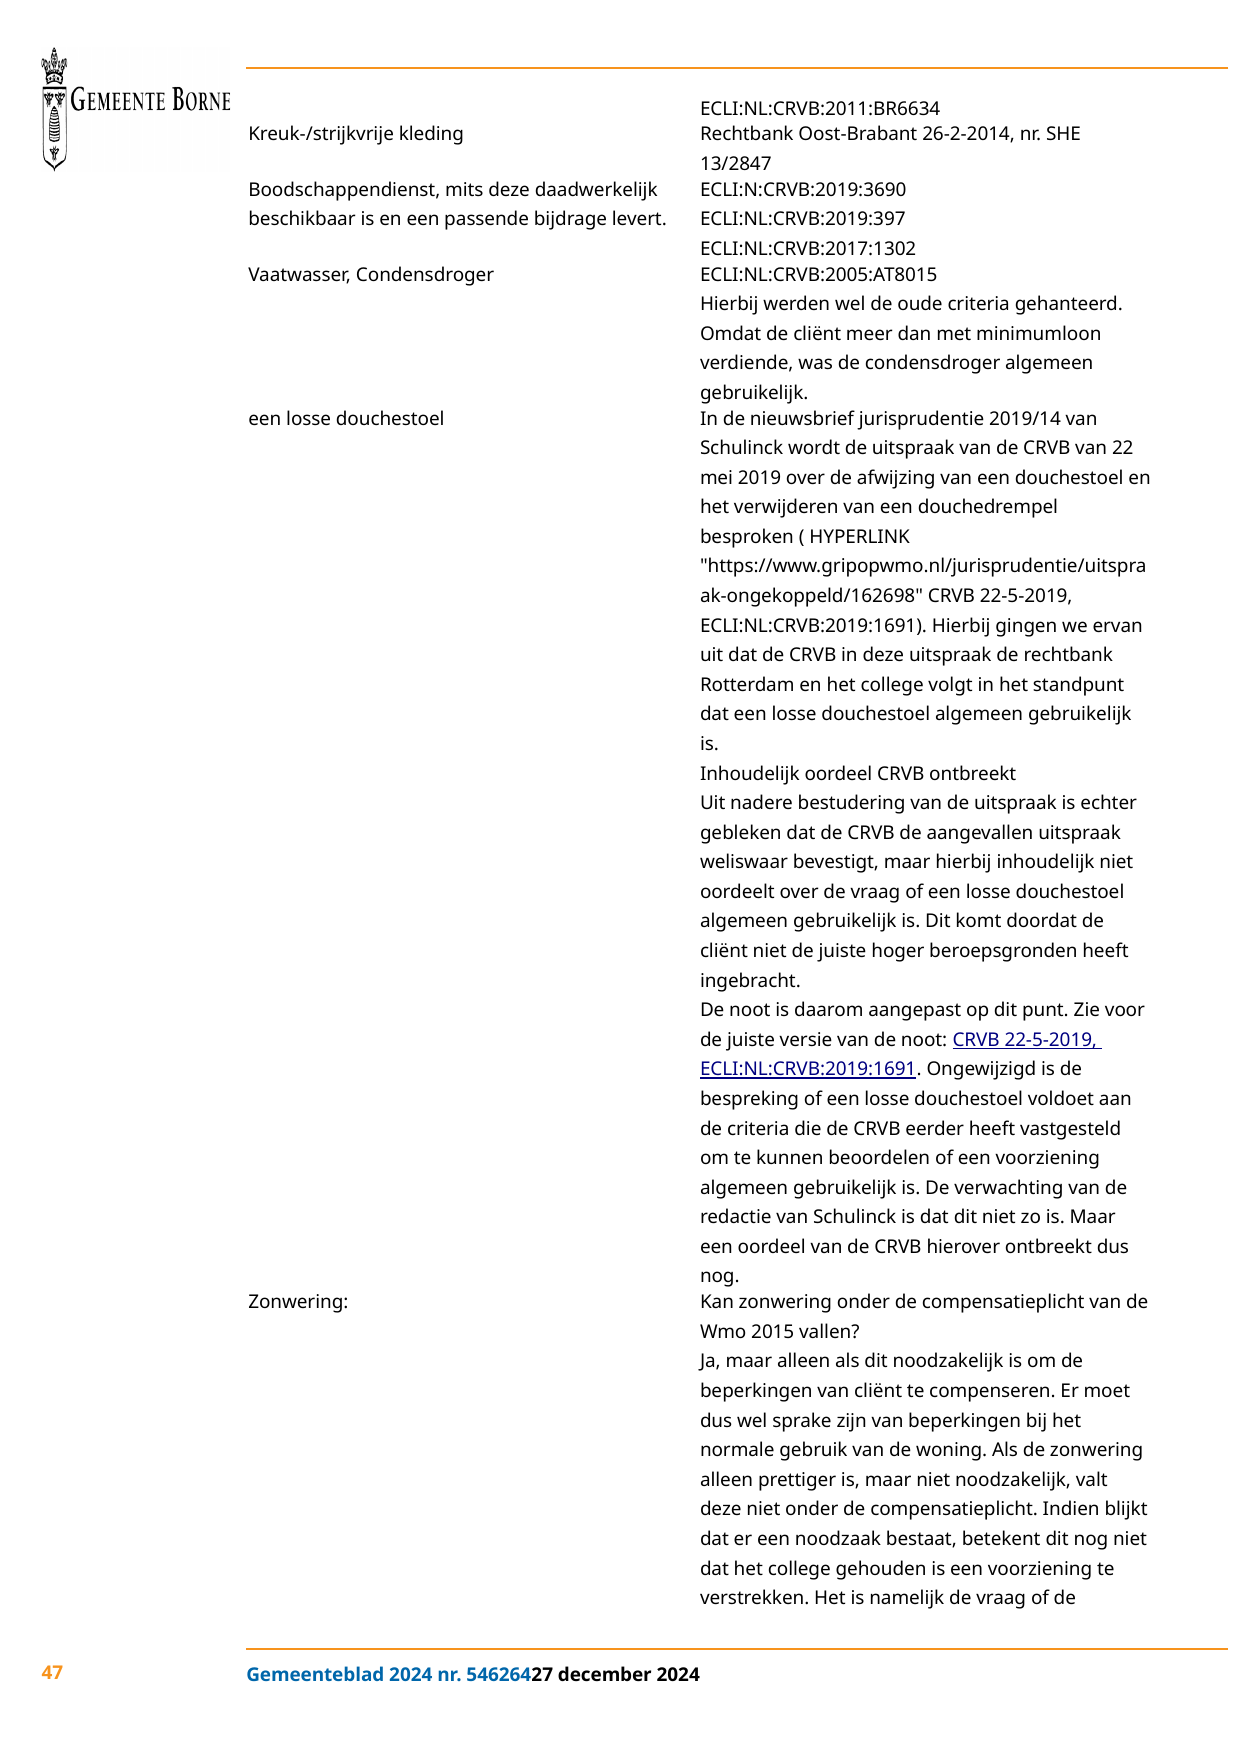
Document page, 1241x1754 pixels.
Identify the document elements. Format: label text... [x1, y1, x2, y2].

table_cell Vaatwasser, Condensdroger [248, 261, 700, 405]
table_cell ECLI:NL:CRVB:2005:AT8015 Hierbij werden wel de oude criteria gehanteerd. Omdat de cliënt meer dan met minimumloon verdiende, was de condensdroger algemeen gebruikelijk. [700, 261, 1152, 405]
table_cell ECLI:N:CRVB:2019:3690 ECLI:NL:CRVB:2019:397 ECLI:NL:CRVB:2017:1302 [700, 176, 1152, 261]
table_cell ECLI:NL:CRVB:2011:BR6634 [700, 95, 1152, 121]
table_cell Boodschappendienst, mits deze daadwerkelijk beschikbaar is en een passende bijdrage levert. [248, 176, 700, 261]
table_cell Zonwering: [248, 1289, 700, 1610]
table_cell In de nieuwsbrief jurisprudentie 2019/14 van Schulinck wordt de uitspraak van de CRVB van 22 mei 2019 over de afwijzing van een douchestoel en het verwijderen van een douchedrempel besproken ( HYPERLINK "https://www.gripopwmo.nl/jurisprudentie/uitspraak-ongekoppeld/162698" CRVB 22-5-2019, ECLI:NL:CRVB:2019:1691). Hierbij gingen we ervan uit dat de CRVB in deze uitspraak de rechtbank Rotterdam en het college volgt in het standpunt dat een losse douchestoel algemeen gebruikelijk is. Inhoudelijk oordeel CRVB ontbreekt Uit nadere bestudering van de uitspraak is echter gebleken dat de CRVB de aangevallen uitspraak weliswaar bevestigt, maar hierbij inhoudelijk niet oordeelt over de vraag of een losse douchestoel algemeen gebruikelijk is. Dit komt doordat de cliënt niet de juiste hoger beroepsgronden heeft ingebracht. De noot is daarom aangepast op dit punt. Zie voor de juiste versie van de noot: CRVB 22-5-2019, ECLI:NL:CRVB:2019:1691. Ongewijzigd is de bespreking of een losse douchestoel voldoet aan de criteria die de CRVB eerder heeft vastgesteld om te kunnen beoordelen of een voorziening algemeen gebruikelijk is. De verwachting van de redactie van Schulinck is dat dit niet zo is. Maar een oordeel van de CRVB hierover ontbreekt dus nog. [700, 405, 1152, 1288]
table_cell [248, 95, 700, 121]
table_cell Kreuk-/strijkvrije kleding [248, 121, 700, 176]
table_cell Rechtbank Oost-Brabant 26-2-2014, nr. SHE 13/2847 [700, 121, 1152, 176]
picture [41, 47, 231, 172]
table_cell een losse douchestoel [248, 405, 700, 1288]
table_cell Kan zonwering onder de compensatieplicht van de Wmo 2015 vallen? Ja, maar alleen als dit noodzakelijk is om de beperkingen van cliënt te compenseren. Er moet dus wel sprake zijn van beperkingen bij het normale gebruik van de woning. Als de zonwering alleen prettiger is, maar niet noodzakelijk, valt deze niet onder de compensatieplicht. Indien blijkt dat er een noodzaak bestaat, betekent dit nog niet dat het college gehouden is een voorziening te verstrekken. Het is namelijk de vraag of de [700, 1289, 1152, 1610]
